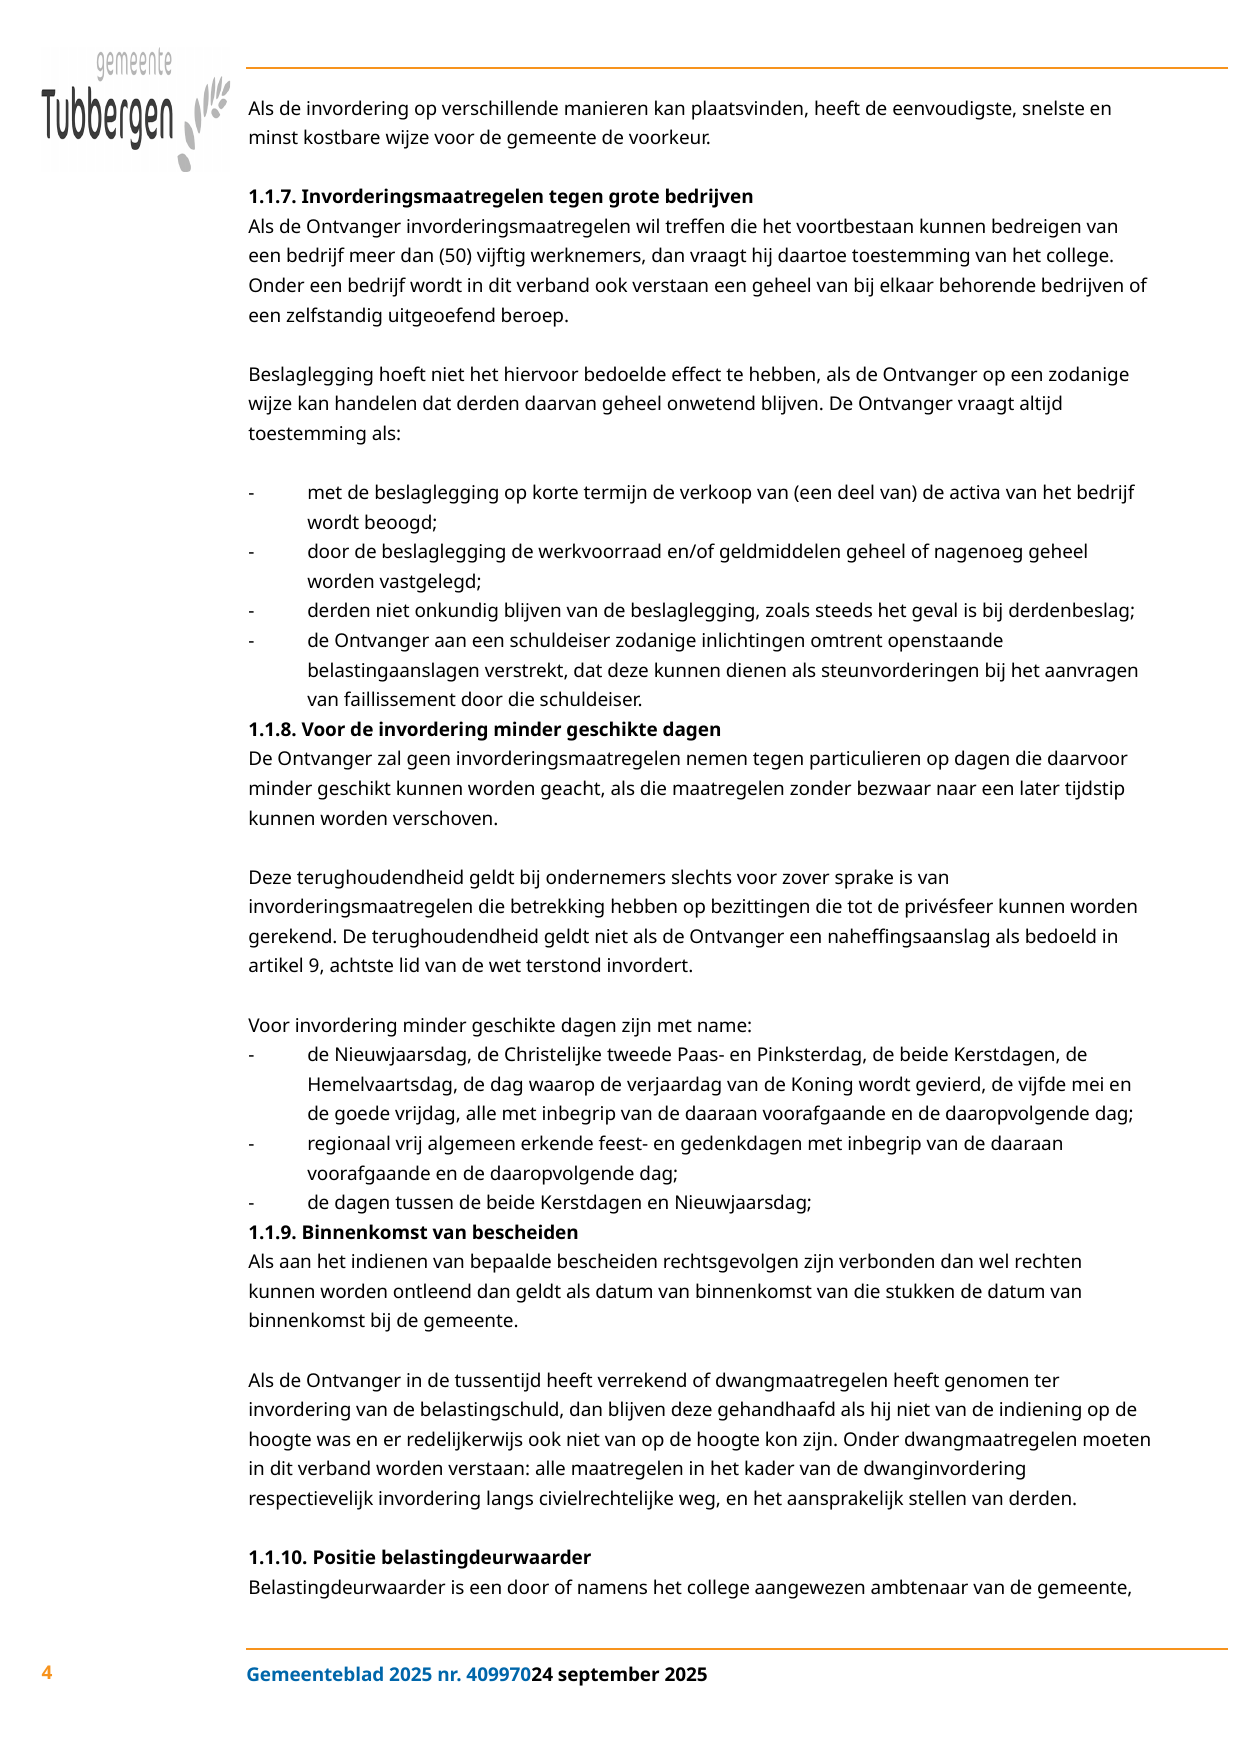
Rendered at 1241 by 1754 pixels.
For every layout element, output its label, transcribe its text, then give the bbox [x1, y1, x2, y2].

list met de beslaglegging op korte termijn de verkoop van (een deel van) de activa van het bedrijf wordt beoogd; [248, 479, 1152, 535]
list door de beslaglegging de werkvoorraad en/of geldmiddelen geheel of nagenoeg geheel worden vastgelegd; [248, 538, 1152, 594]
list regionaal vrij algemeen erkende feest- en gedenkdagen met inbegrip van de daaraan voorafgaande en de daaropvolgende dag; [248, 1130, 1152, 1186]
text 1.1.8. Voor de invordering minder geschikte dagen [248, 716, 1152, 742]
text Deze terughoudendheid geldt bij ondernemers slechts voor zover sprake is van invorderingsmaatregelen die betrekking hebben op bezittingen die tot de privésfeer kunnen worden gerekend. De terughoudendheid geldt niet als de Ontvanger een naheffingsaanslag als bedoeld in artikel 9, achtste lid van de wet terstond invordert. [248, 864, 1152, 978]
text Belastingdeurwaarder is een door of namens het college aangewezen ambtenaar van de gemeente, [248, 1574, 1152, 1600]
picture [41, 47, 231, 172]
text De Ontvanger zal geen invorderingsmaatregelen nemen tegen particulieren op dagen die daarvoor minder geschikt kunnen worden geacht, als die maatregelen zonder bezwaar naar een later tijdstip kunnen worden verschoven. [248, 746, 1152, 831]
text Als aan het indienen van bepaalde bescheiden rechtsgevolgen zijn verbonden dan wel rechten kunnen worden ontleend dan geldt als datum van binnenkomst van die stukken de datum van binnenkomst bij de gemeente. [248, 1248, 1152, 1333]
text Als de invordering op verschillende manieren kan plaatsvinden, heeft de eenvoudigste, snelste en minst kostbare wijze voor de gemeente de voorkeur. [248, 95, 1152, 150]
text Voor invordering minder geschikte dagen zijn met name: [248, 1012, 1152, 1038]
text Als de Ontvanger in de tussentijd heeft verrekend of dwangmaatregelen heeft genomen ter invordering van de belastingschuld, dan blijven deze gehandhaafd als hij niet van de indiening op de hoogte was en er redelijkerwijs ook niet van op de hoogte kon zijn. Onder dwangmaatregelen moeten in dit verband worden verstaan: alle maatregelen in het kader van de dwanginvordering respectievelijk invordering langs civielrechtelijke weg, en het aansprakelijk stellen van derden. [248, 1367, 1152, 1511]
list de dagen tussen de beide Kerstdagen en Nieuwjaarsdag; [248, 1189, 1152, 1215]
text 1.1.10. Positie belastingdeurwaarder [248, 1544, 1152, 1570]
list de Ontvanger aan een schuldeiser zodanige inlichtingen omtrent openstaande belastingaanslagen verstrekt, dat deze kunnen dienen als steunvorderingen bij het aanvragen van faillissement door die schuldeiser. [248, 627, 1152, 712]
list derden niet onkundig blijven van de beslaglegging, zoals steeds het geval is bij derdenbeslag; [248, 598, 1152, 623]
text 1.1.7. Invorderingsmaatregelen tegen grote bedrijven [248, 183, 1152, 209]
text Beslaglegging hoeft niet het hiervoor bedoelde effect te hebben, als de Ontvanger op een zodanige wijze kan handelen dat derden daarvan geheel onwetend blijven. De Ontvanger vraagt altijd toestemming als: [248, 361, 1152, 446]
text 1.1.9. Binnenkomst van bescheiden [248, 1219, 1152, 1245]
list de Nieuwjaarsdag, de Christelijke tweede Paas- en Pinksterdag, de beide Kerstdagen, de Hemelvaartsdag, de dag waarop de verjaardag van de Koning wordt gevierd, de vijfde mei en de goede vrijdag, alle met inbegrip van de daaraan voorafgaande en de daaropvolgende dag; [248, 1041, 1152, 1126]
text Als de Ontvanger invorderingsmaatregelen wil treffen die het voortbestaan kunnen bedreigen van een bedrijf meer dan (50) vijftig werknemers, dan vraagt hij daartoe toestemming van het college. Onder een bedrijf wordt in dit verband ook verstaan een geheel van bij elkaar behorende bedrijven of een zelfstandig uitgeoefend beroep. [248, 213, 1152, 328]
